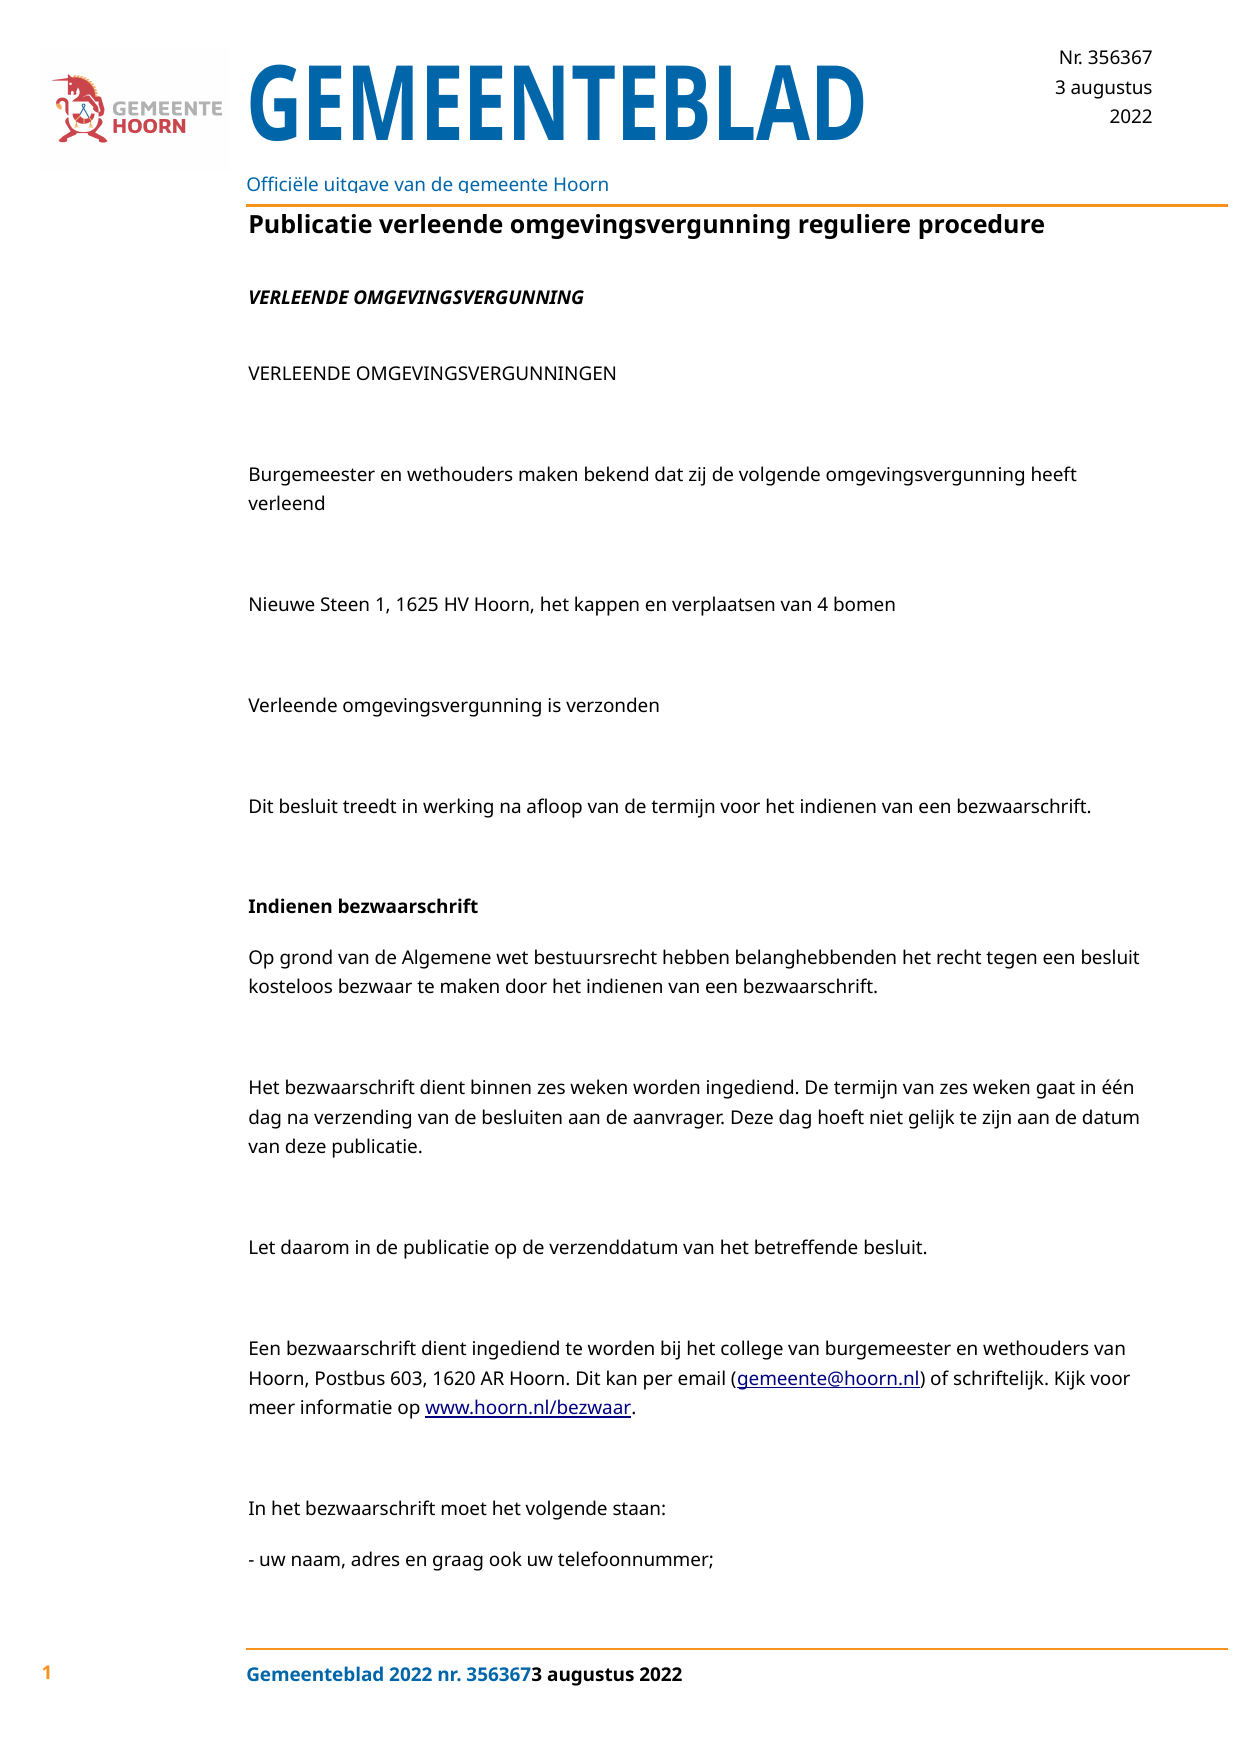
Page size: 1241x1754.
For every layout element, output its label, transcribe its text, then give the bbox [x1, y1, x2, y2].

text Verleende omgevingsvergunning is verzonden [248, 692, 1152, 718]
text Op grond van de Algemene wet bestuursrecht hebben belanghebbenden het recht tegen een besluit kosteloos bezwaar te maken door het indienen van een bezwaarschrift. [248, 944, 1152, 999]
text VERLEENDE OMGEVINGSVERGUNNINGEN [248, 360, 1152, 386]
text VERLEENDE OMGEVINGSVERGUNNING [248, 284, 1152, 309]
text - uw naam, adres en graag ook uw telefoonnummer; [248, 1546, 1152, 1572]
text Dit besluit treedt in werking na afloop van de termijn voor het indienen van een bezwaarschrift. [248, 793, 1152, 819]
picture [41, 47, 231, 172]
text Burgemeester en wethouders maken bekend dat zij de volgende omgevingsvergunning heeft verleend [248, 461, 1152, 516]
text Publicatie verleende omgevingsvergunning reguliere procedure [248, 207, 1152, 241]
text Nieuwe Steen 1, 1625 HV Hoorn, het kappen en verplaatsen van 4 bomen [248, 591, 1152, 617]
text Een bezwaarschrift dient ingediend te worden bij het college van burgemeester en wethouders van Hoorn, Postbus 603, 1620 AR Hoorn. Dit kan per email (gemeente@hoorn.nl) of schriftelijk. Kijk voor meer informatie op www.hoorn.nl/bezwaar. [248, 1335, 1152, 1420]
text Indienen bezwaarschrift [248, 894, 1152, 919]
text In het bezwaarschrift moet het volgende staan: [248, 1495, 1152, 1521]
text Het bezwaarschrift dient binnen zes weken worden ingediend. De termijn van zes weken gaat in één dag na verzending van de besluiten aan de aanvrager. Deze dag hoeft niet gelijk te zijn aan de datum van deze publicatie. [248, 1074, 1152, 1159]
text Let daarom in de publicatie op de verzenddatum van het betreffende besluit. [248, 1234, 1152, 1260]
